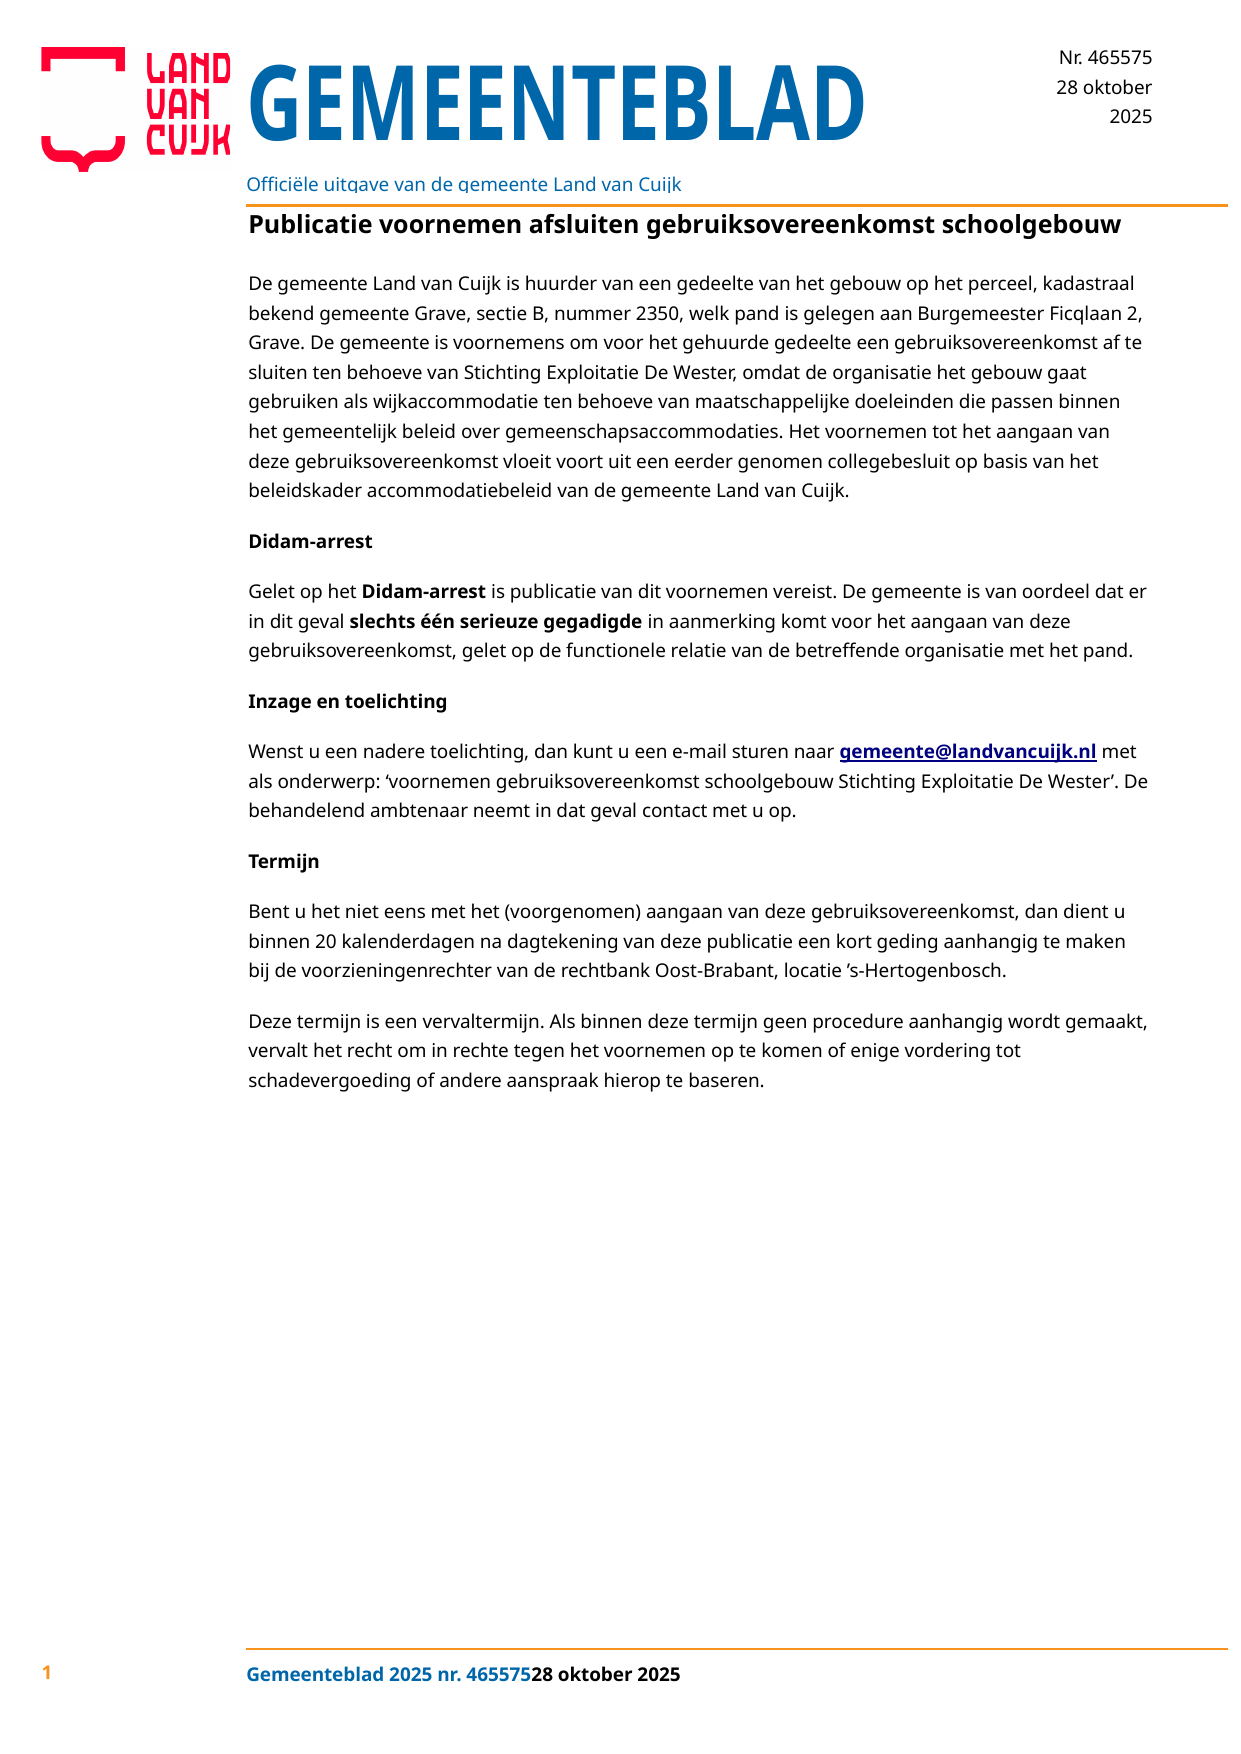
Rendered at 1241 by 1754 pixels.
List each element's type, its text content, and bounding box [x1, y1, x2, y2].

text Bent u het niet eens met het (voorgenomen) aangaan van deze gebruiksovereenkomst, dan dient u binnen 20 kalenderdagen na dagtekening van deze publicatie een kort geding aanhangig te maken bij de voorzieningenrechter van de rechtbank Oost-Brabant, locatie ’s-Hertogenbosch. [248, 898, 1152, 983]
text Deze termijn is een vervaltermijn. Als binnen deze termijn geen procedure aanhangig wordt gemaakt, vervalt het recht om in rechte tegen het voornemen op te komen of enige vordering tot schadevergoeding of andere aanspraak hierop te baseren. [248, 1008, 1152, 1093]
text Wenst u een nadere toelichting, dan kunt u een e-mail sturen naar gemeente@landvancuijk.nl met als onderwerp: ‘voornemen gebruiksovereenkomst schoolgebouw Stichting Exploitatie De Wester’. De behandelend ambtenaar neemt in dat geval contact met u op. [248, 738, 1152, 823]
text Gelet op het Didam-arrest is publicatie van dit voornemen vereist. De gemeente is van oordeel dat er in dit geval slechts één serieuze gegadigde in aanmerking komt voor het aangaan van deze gebruiksovereenkomst, gelet op de functionele relatie van de betreffende organisatie met het pand. [248, 578, 1152, 663]
text Didam-arrest [248, 528, 1152, 553]
text Inzage en toelichting [248, 688, 1152, 713]
text Publicatie voornemen afsluiten gebruiksovereenkomst schoolgebouw [248, 207, 1152, 241]
text De gemeente Land van Cuijk is huurder van een gedeelte van het gebouw op het perceel, kadastraal bekend gemeente Grave, sectie B, nummer 2350, welk pand is gelegen aan Burgemeester Ficqlaan 2, Grave. De gemeente is voornemens om voor het gehuurde gedeelte een gebruiksovereenkomst af te sluiten ten behoeve van Stichting Exploitatie De Wester, omdat de organisatie het gebouw gaat gebruiken als wijkaccommodatie ten behoeve van maatschappelijke doeleinden die passen binnen het gemeentelijk beleid over gemeenschapsaccommodaties. Het voornemen tot het aangaan van deze gebruiksovereenkomst vloeit voort uit een eerder genomen collegebesluit op basis van het beleidskader accommodatiebeleid van de gemeente Land van Cuijk. [248, 270, 1152, 503]
text Termijn [248, 848, 1152, 873]
picture [41, 47, 231, 172]
